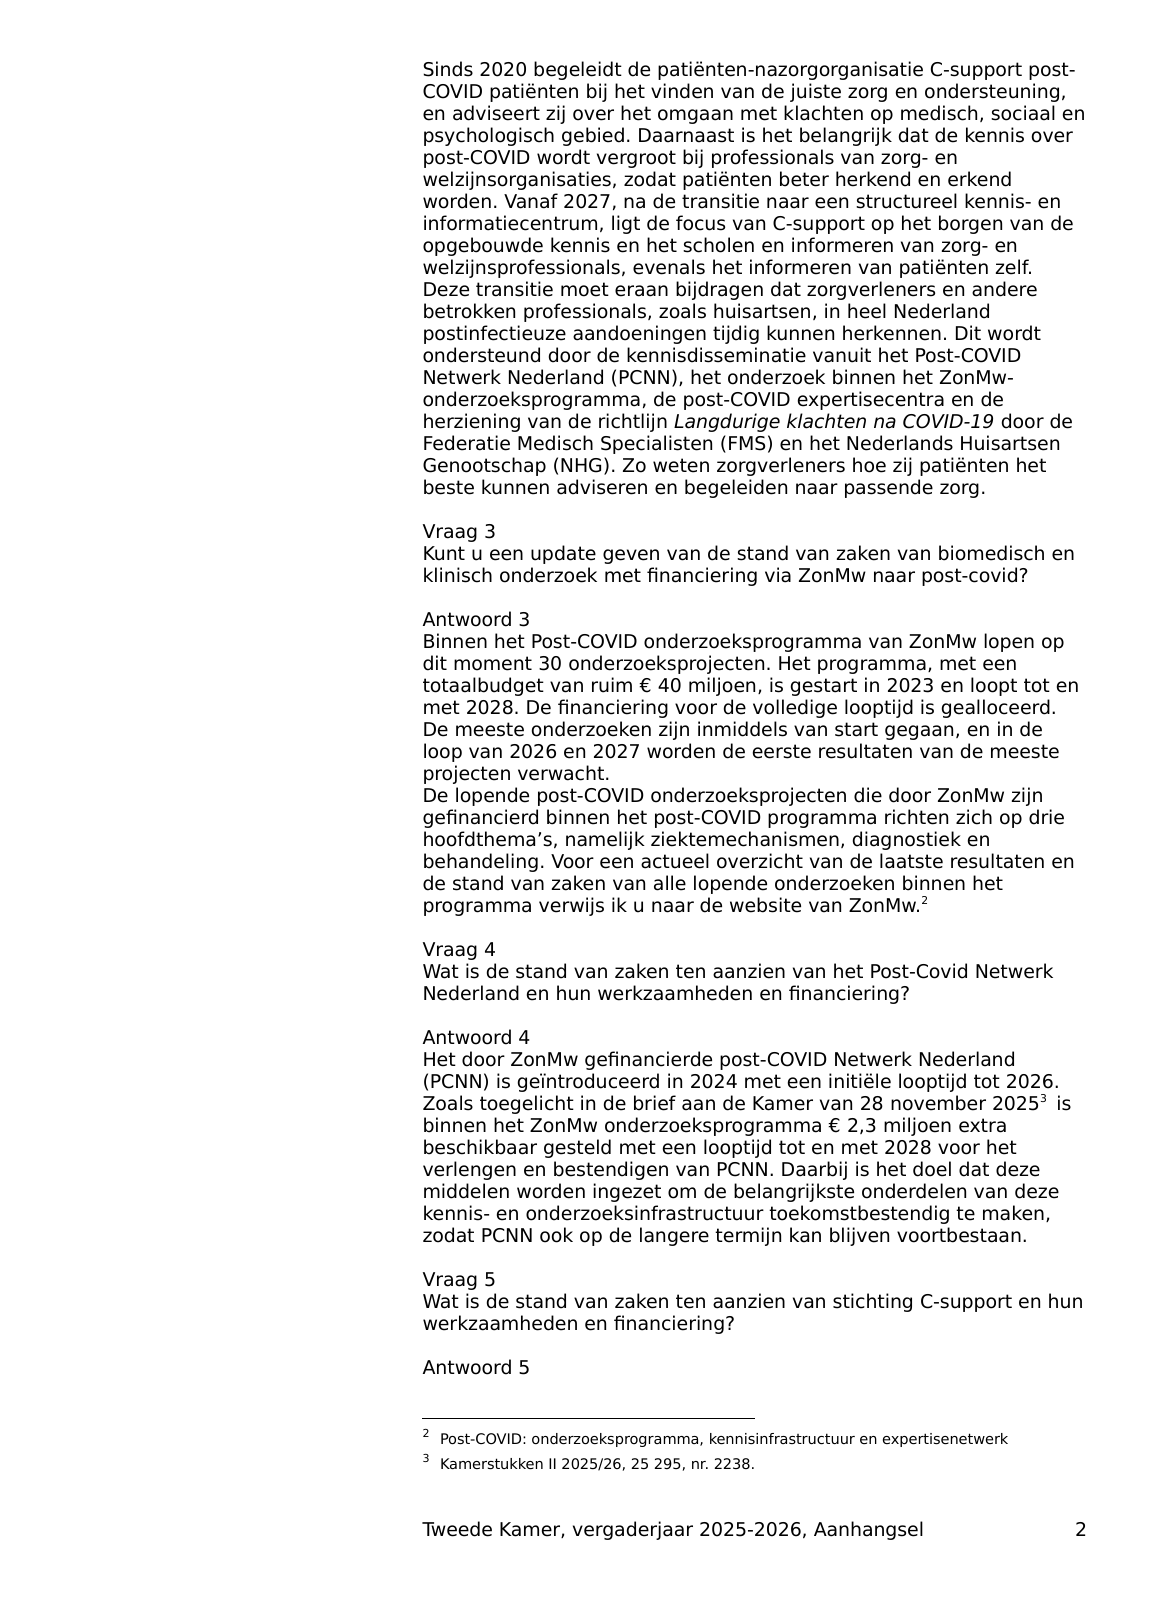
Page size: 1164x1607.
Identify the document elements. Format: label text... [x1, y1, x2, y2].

text Antwoord 4 [422, 1027, 1087, 1049]
text Antwoord 3 [422, 609, 1087, 631]
text Binnen het Post-COVID onderzoeksprogramma van ZonMw lopen op dit moment 30 onderzoeksprojecten. Het programma, met een totaalbudget van ruim € 40 miljoen, is gestart in 2023 en loopt tot en met 2028. De financiering voor de volledige looptijd is gealloceerd. De meeste onderzoeken zijn inmiddels van start gegaan, en in de loop van 2026 en 2027 worden de eerste resultaten van de meeste projecten verwacht. [422, 631, 1087, 785]
text Antwoord 5 [422, 1357, 1087, 1379]
text Wat is de stand van zaken ten aanzien van stichting C-support en hun werkzaamheden en financiering? [422, 1291, 1087, 1335]
text Deze transitie moet eraan bijdragen dat zorgverleners en andere betrokken professionals, zoals huisartsen, in heel Nederland postinfectieuze aandoeningen tijdig kunnen herkennen. Dit wordt ondersteund door de kennisdisseminatie vanuit het Post-COVID Netwerk Nederland (PCNN), het onderzoek binnen het ZonMw-onderzoeksprogramma, de post-COVID expertisecentra en de herziening van de richtlijn Langdurige klachten na COVID-19 door de Federatie Medisch Specialisten (FMS) en het Nederlands Huisartsen Genootschap (NHG). Zo weten zorgverleners hoe zij patiënten het beste kunnen adviseren en begeleiden naar passende zorg. [422, 279, 1087, 499]
text Post-COVID: onderzoeksprogramma, kennisinfrastructuur en expertisenetwerk [422, 1427, 1087, 1449]
text De lopende post-COVID onderzoeksprojecten die door ZonMw zijn gefinancierd binnen het post-COVID programma richten zich op drie hoofdthema’s, namelijk ziektemechanismen, diagnostiek en behandeling. Voor een actueel overzicht van de laatste resultaten en de stand van zaken van alle lopende onderzoeken binnen het programma verwijs ik u naar de website van ZonMw. [422, 785, 1087, 917]
text Vraag 4 [422, 939, 1087, 961]
text Wat is de stand van zaken ten aanzien van het Post-Covid Netwerk Nederland en hun werkzaamheden en financiering? [422, 961, 1087, 1005]
text Sinds 2020 begeleidt de patiënten-nazorgorganisatie C-support post-COVID patiënten bij het vinden van de juiste zorg en ondersteuning, en adviseert zij over het omgaan met klachten op medisch, sociaal en psychologisch gebied. Daarnaast is het belangrijk dat de kennis over post-COVID wordt vergroot bij professionals van zorg- en welzijnsorganisaties, zodat patiënten beter herkend en erkend worden. Vanaf 2027, na de transitie naar een structureel kennis- en informatiecentrum, ligt de focus van C-support op het borgen van de opgebouwde kennis en het scholen en informeren van zorg- en welzijnsprofessionals, evenals het informeren van patiënten zelf. [422, 59, 1087, 279]
text Het door ZonMw gefinancierde post-COVID Netwerk Nederland (PCNN) is geïntroduceerd in 2024 met een initiële looptijd tot 2026. Zoals toegelicht in de brief aan de Kamer van 28 november 2025 is binnen het ZonMw onderzoeksprogramma € 2,3 miljoen extra beschikbaar gesteld met een looptijd tot en met 2028 voor het verlengen en bestendigen van PCNN. Daarbij is het doel dat deze middelen worden ingezet om de belangrijkste onderdelen van deze kennis- en onderzoeksinfrastructuur toekomstbestendig te maken, zodat PCNN ook op de langere termijn kan blijven voortbestaan. [422, 1049, 1087, 1247]
text Kunt u een update geven van de stand van zaken van biomedisch en klinisch onderzoek met financiering via ZonMw naar post-covid? [422, 543, 1087, 587]
text Vraag 5 [422, 1269, 1087, 1291]
text Vraag 3 [422, 521, 1087, 543]
text Kamerstukken II 2025/26, 25 295, nr. 2238. [422, 1452, 1087, 1474]
